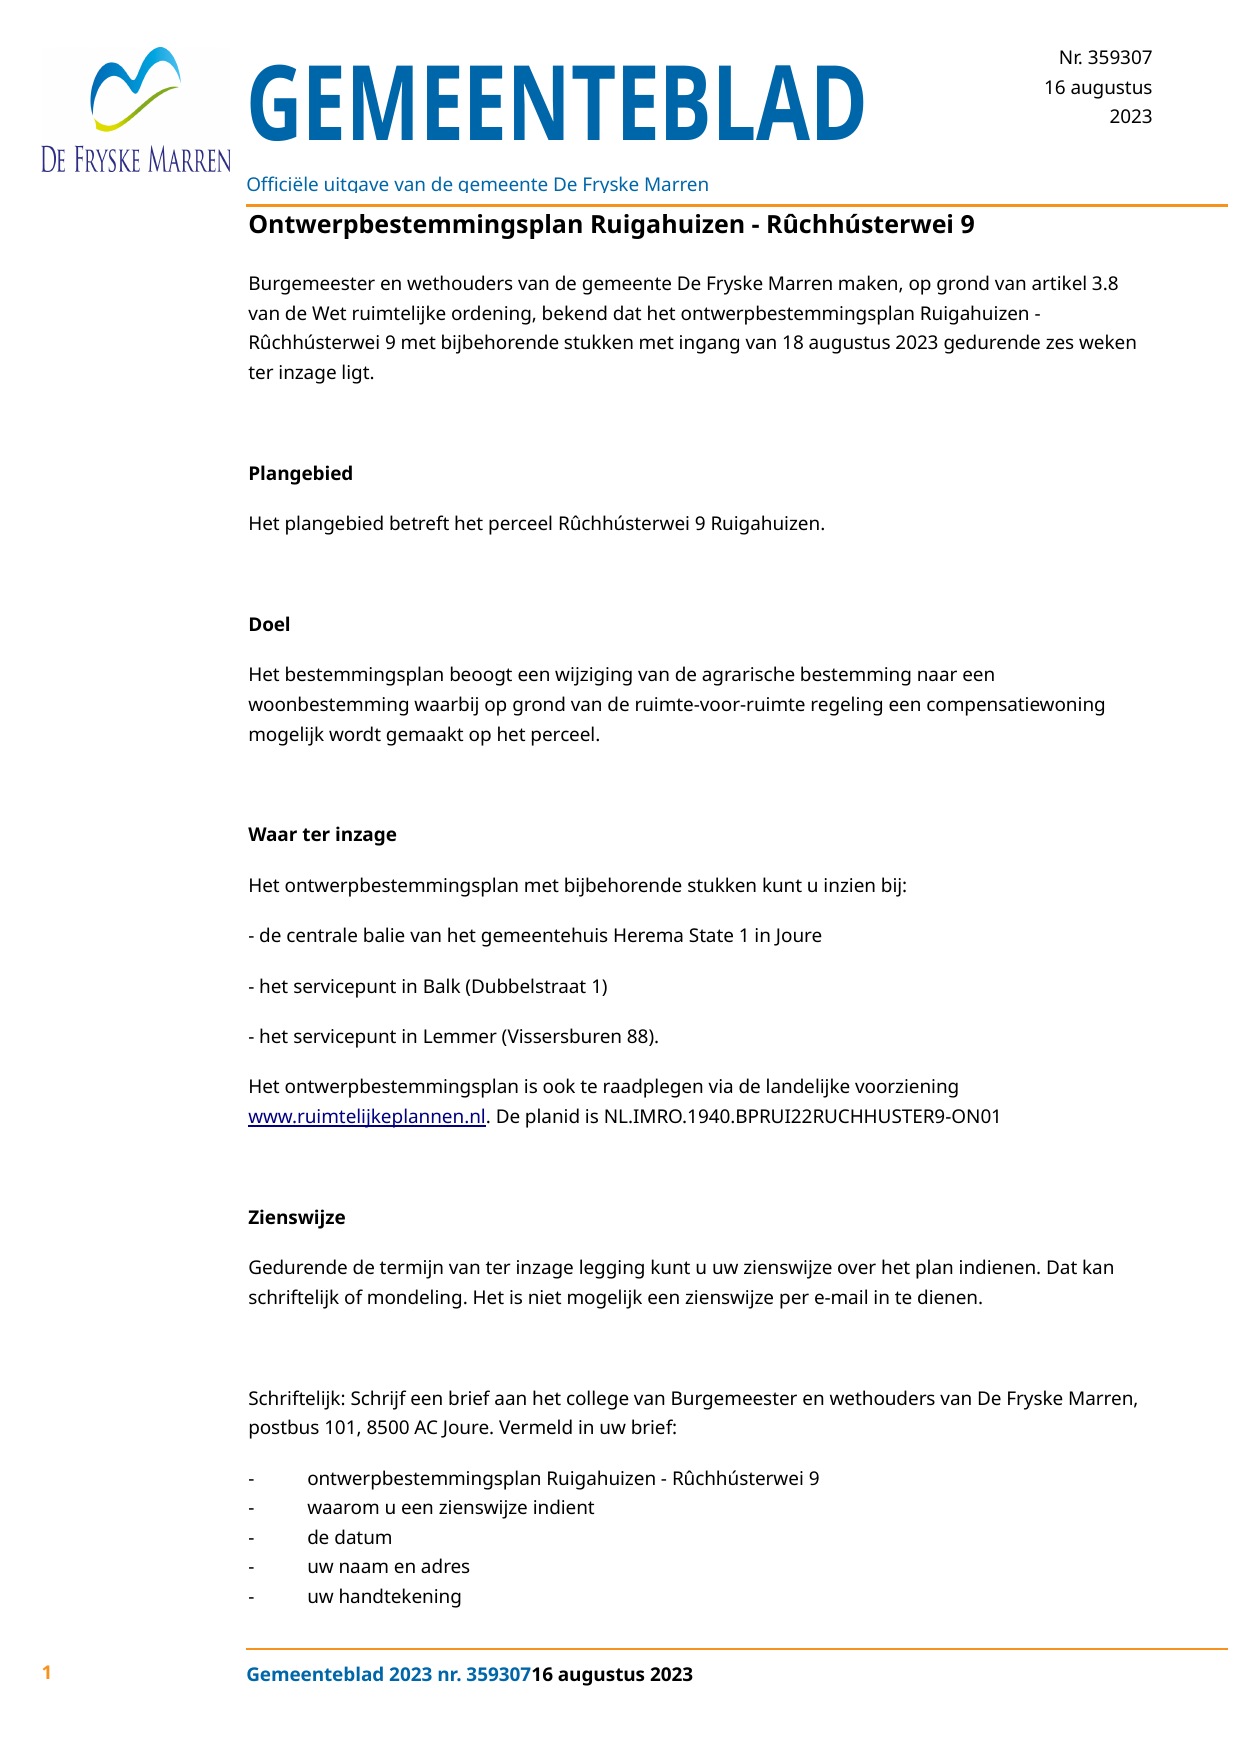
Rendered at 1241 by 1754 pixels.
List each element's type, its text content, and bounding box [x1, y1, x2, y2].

text - het servicepunt in Lemmer (Vissersburen 88). [248, 1023, 1152, 1049]
text Gedurende de termijn van ter inzage legging kunt u uw zienswijze over het plan indienen. Dat kan schriftelijk of mondeling. Het is niet mogelijk een zienswijze per e-mail in te dienen. [248, 1254, 1152, 1310]
text Het plangebied betreft het perceel Rûchhústerwei 9 Ruigahuizen. [248, 510, 1152, 536]
list de datum [248, 1524, 1152, 1550]
text Ontwerpbestemmingsplan Ruigahuizen - Rûchhústerwei 9 [248, 207, 1152, 241]
picture [41, 47, 231, 172]
text Doel [248, 611, 1152, 637]
text - het servicepunt in Balk (Dubbelstraat 1) [248, 973, 1152, 998]
text Plangebied [248, 460, 1152, 486]
text Burgemeester en wethouders van de gemeente De Fryske Marren maken, op grond van artikel 3.8 van de Wet ruimtelijke ordening, bekend dat het ontwerpbestemmingsplan Ruigahuizen - Rûchhústerwei 9 met bijbehorende stukken met ingang van 18 augustus 2023 gedurende zes weken ter inzage ligt. [248, 270, 1152, 385]
text Het ontwerpbestemmingsplan is ook te raadplegen via de landelijke voorziening www.ruimtelijkeplannen.nl. De planid is NL.IMRO.1940.BPRUI22RUCHHUSTER9-ON01 [248, 1074, 1152, 1129]
text Waar ter inzage [248, 822, 1152, 847]
text Zienswijze [248, 1204, 1152, 1230]
text - de centrale balie van het gemeentehuis Herema State 1 in Joure [248, 922, 1152, 948]
list ontwerpbestemmingsplan Ruigahuizen - Rûchhústerwei 9 [248, 1465, 1152, 1491]
text Het ontwerpbestemmingsplan met bijbehorende stukken kunt u inzien bij: [248, 872, 1152, 898]
text Schriftelijk: Schrijf een brief aan het college van Burgemeester en wethouders van De Fryske Marren, postbus 101, 8500 AC Joure. Vermeld in uw brief: [248, 1385, 1152, 1440]
list waarom u een zienswijze indient [248, 1494, 1152, 1520]
list uw handtekening [248, 1583, 1152, 1609]
text Het bestemmingsplan beoogt een wijziging van de agrarische bestemming naar een woonbestemming waarbij op grond van de ruimte-voor-ruimte regeling een compensatiewoning mogelijk wordt gemaakt op het perceel. [248, 662, 1152, 746]
list uw naam en adres [248, 1554, 1152, 1579]
